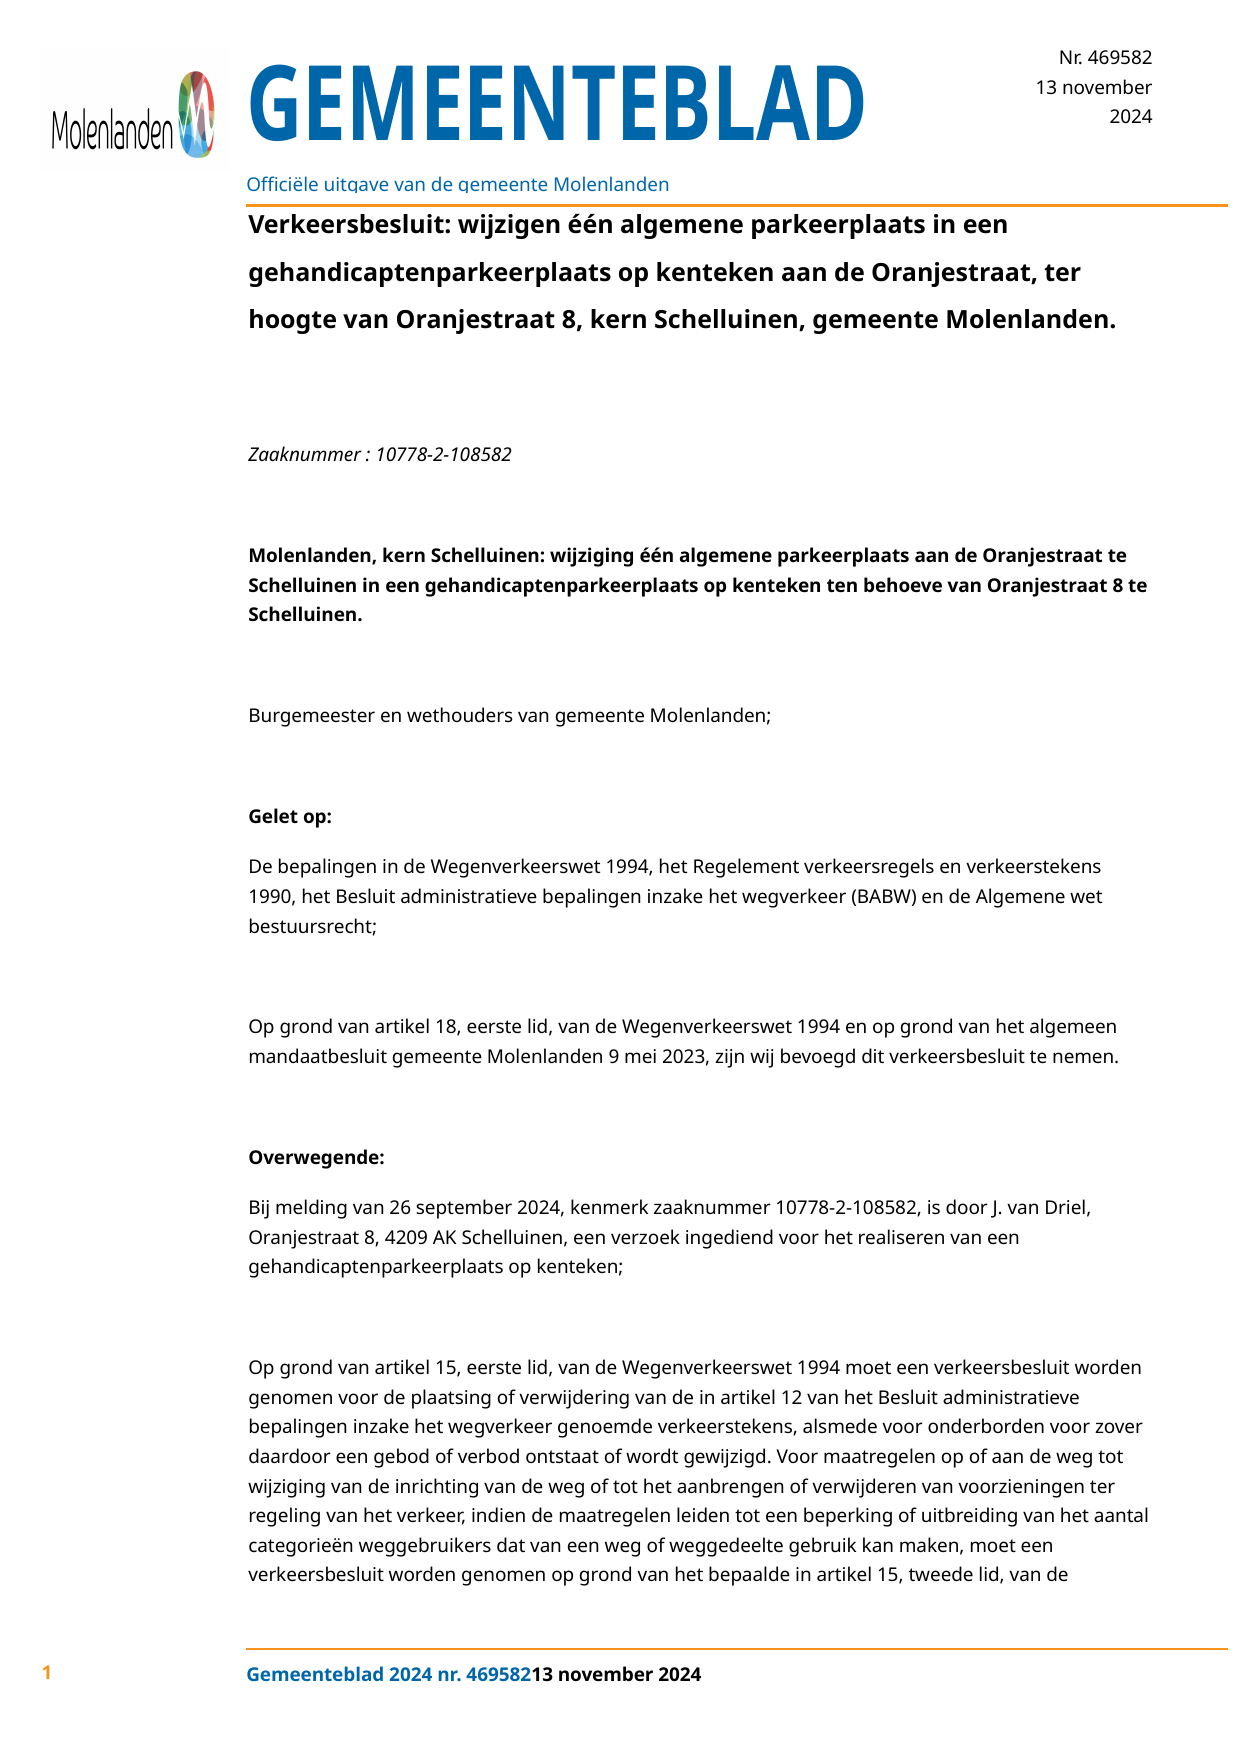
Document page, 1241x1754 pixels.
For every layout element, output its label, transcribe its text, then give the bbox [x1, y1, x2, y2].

text Zaaknummer : 10778-2-108582 [248, 442, 1152, 467]
text Gelet op: [248, 803, 1152, 829]
picture [41, 47, 231, 172]
text De bepalingen in de Wegenverkeerswet 1994, het Regelement verkeersregels en verkeerstekens 1990, het Besluit administratieve bepalingen inzake het wegverkeer (BABW) en de Algemene wet bestuursrecht; [248, 854, 1152, 939]
text Op grond van artikel 15, eerste lid, van de Wegenverkeerswet 1994 moet een verkeersbesluit worden genomen voor de plaatsing of verwijdering van de in artikel 12 van het Besluit administratieve bepalingen inzake het wegverkeer genoemde verkeerstekens, alsmede voor onderborden voor zover daardoor een gebod of verbod ontstaat of wordt gewijzigd. Voor maatregelen op of aan de weg tot wijziging van de inrichting van de weg of tot het aanbrengen of verwijderen van voorzieningen ter regeling van het verkeer, indien de maatregelen leiden tot een beperking of uitbreiding van het aantal categorieën weggebruikers dat van een weg of weggedeelte gebruik kan maken, moet een verkeersbesluit worden genomen op grond van het bepaalde in artikel 15, tweede lid, van de [248, 1354, 1152, 1587]
text Overwegende: [248, 1144, 1152, 1170]
text Bij melding van 26 september 2024, kenmerk zaaknummer 10778-2-108582, is door J. van Driel, Oranjestraat 8, 4209 AK Schelluinen, een verzoek ingediend voor het realiseren van een gehandicaptenparkeerplaats op kenteken; [248, 1194, 1152, 1279]
text Verkeersbesluit: wijzigen één algemene parkeerplaats in een gehandicaptenparkeerplaats op kenteken aan de Oranjestraat, ter hoogte van Oranjestraat 8, kern Schelluinen, gemeente Molenlanden. [248, 207, 1152, 336]
text Burgemeester en wethouders van gemeente Molenlanden; [248, 702, 1152, 728]
text Op grond van artikel 18, eerste lid, van de Wegenverkeerswet 1994 en op grond van het algemeen mandaatbesluit gemeente Molenlanden 9 mei 2023, zijn wij bevoegd dit verkeersbesluit te nemen. [248, 1014, 1152, 1069]
text Molenlanden, kern Schelluinen: wijziging één algemene parkeerplaats aan de Oranjestraat te Schelluinen in een gehandicaptenparkeerplaats op kenteken ten behoeve van Oranjestraat 8 te Schelluinen. [248, 542, 1152, 627]
